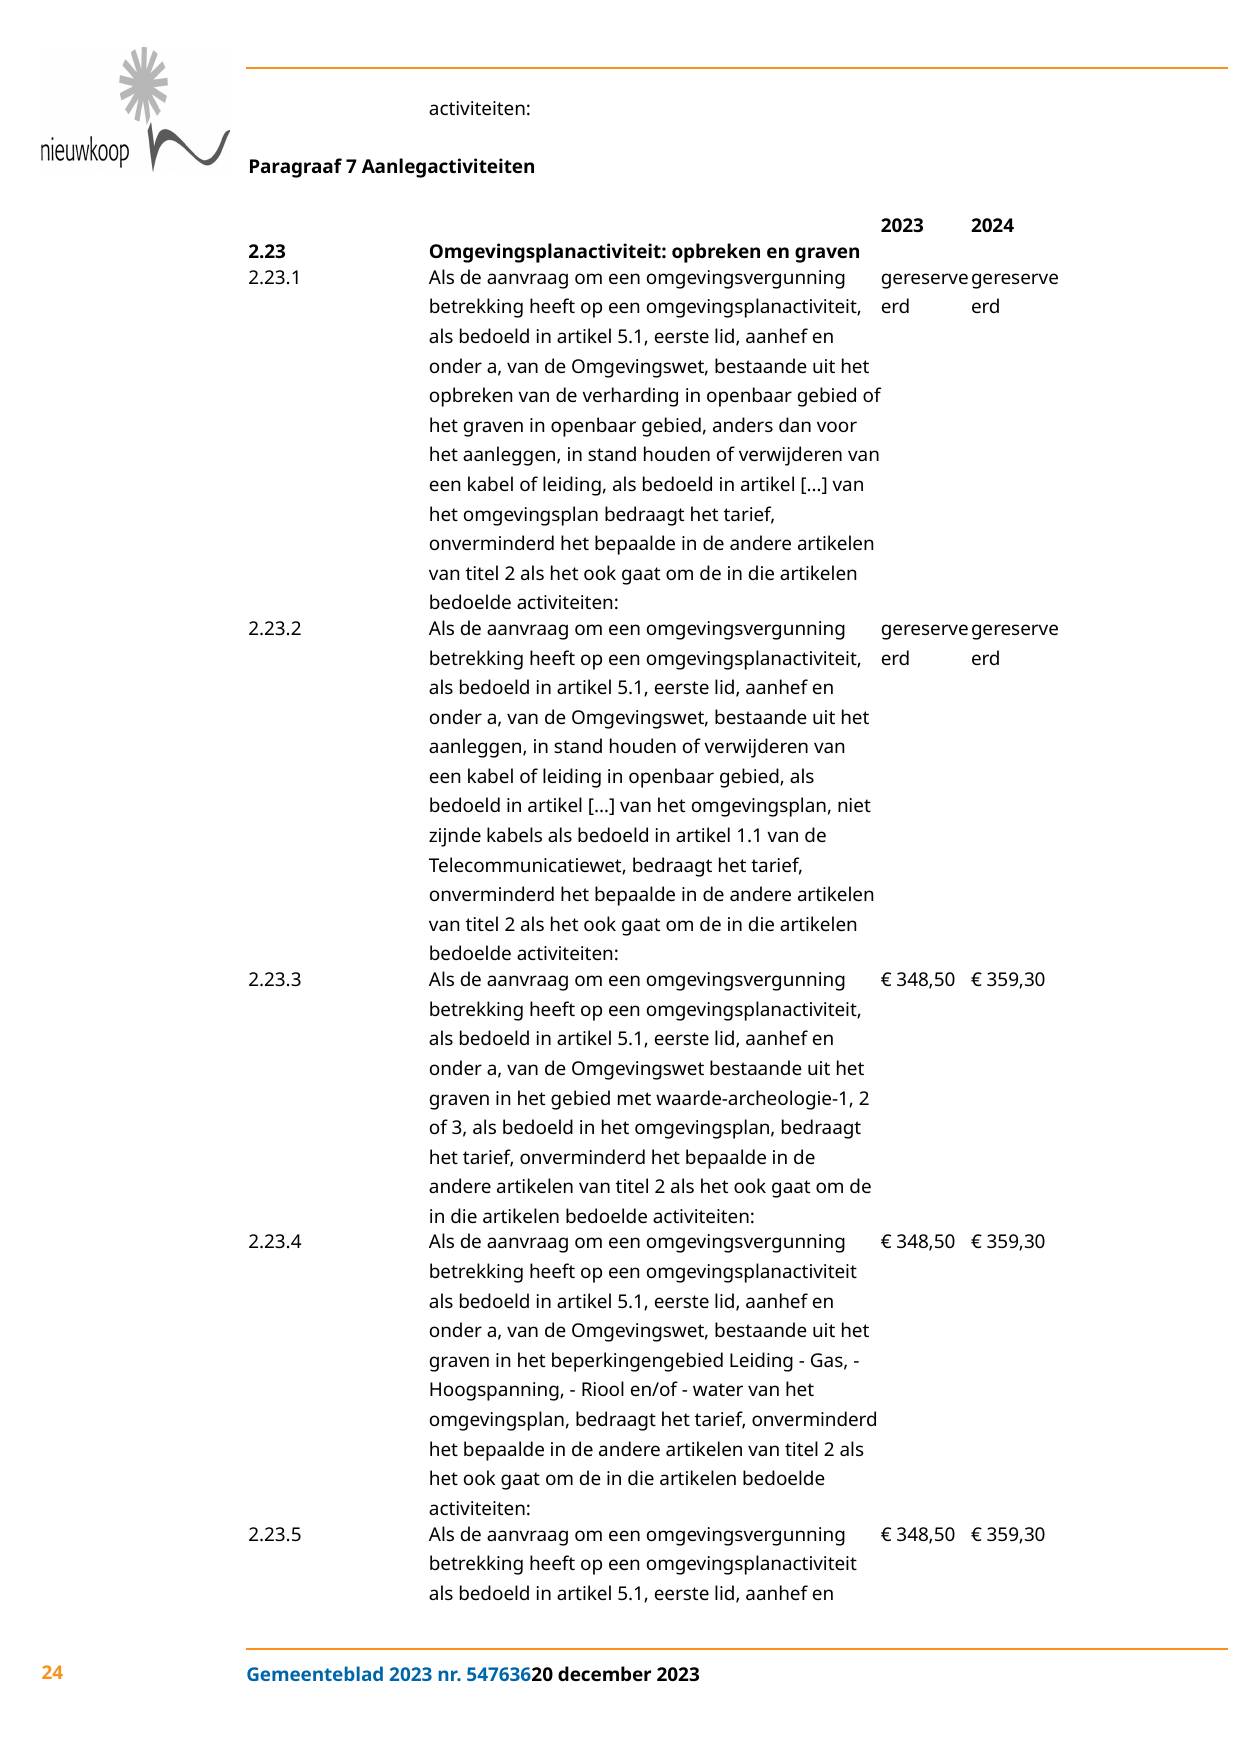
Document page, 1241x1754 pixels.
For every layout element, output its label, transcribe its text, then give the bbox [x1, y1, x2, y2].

table_header 2024 [971, 213, 1061, 238]
table_cell 2.23.4 [248, 1229, 429, 1521]
table_cell Als de aanvraag om een omgevingsvergunning betrekking heeft op een omgevingsplanactiviteit, als bedoeld in artikel 5.1, eerste lid, aanhef en onder a, van de Omgevingswet, bestaande uit het opbreken van de verharding in openbaar gebied of het graven in openbaar gebied, anders dan voor het aanleggen, in stand houden of verwijderen van een kabel of leiding, als bedoeld in artikel […] van het omgevingsplan bedraagt het tarief, onverminderd het bepaalde in de andere artikelen van titel 2 als het ook gaat om de in die artikelen bedoelde activiteiten: [429, 264, 881, 615]
table_cell Omgevingsplanactiviteit: opbreken en graven [429, 238, 881, 264]
table_cell Als de aanvraag om een omgevingsvergunning betrekking heeft op een omgevingsplanactiviteit als bedoeld in artikel 5.1, eerste lid, aanhef en [429, 1521, 881, 1606]
table_cell € 348,50 [881, 966, 971, 1229]
table_cell gereserveerd [881, 264, 971, 615]
picture [41, 47, 231, 172]
table_cell € 348,50 [881, 1229, 971, 1521]
table_cell [881, 95, 971, 121]
table_cell € 359,30 [971, 1521, 1061, 1606]
table_cell [248, 95, 429, 121]
table_cell [971, 95, 1061, 121]
table_cell Als de aanvraag om een omgevingsvergunning betrekking heeft op een omgevingsplanactiviteit als bedoeld in artikel 5.1, eerste lid, aanhef en onder a, van de Omgevingswet, bestaande uit het graven in het beperkingengebied Leiding - Gas, - Hoogspanning, - Riool en/of - water van het omgevingsplan, bedraagt het tarief, onverminderd het bepaalde in de andere artikelen van titel 2 als het ook gaat om de in die artikelen bedoelde activiteiten: [429, 1229, 881, 1521]
table_cell 2.23 [248, 238, 429, 264]
table_cell activiteiten: [429, 95, 881, 121]
table_cell gereserveerd [971, 615, 1061, 966]
table_cell Als de aanvraag om een omgevingsvergunning betrekking heeft op een omgevingsplanactiviteit, als bedoeld in artikel 5.1, eerste lid, aanhef en onder a, van de Omgevingswet, bestaande uit het aanleggen, in stand houden of verwijderen van een kabel of leiding in openbaar gebied, als bedoeld in artikel […] van het omgevingsplan, niet zijnde kabels als bedoeld in artikel 1.1 van de Telecommunicatiewet, bedraagt het tarief, onverminderd het bepaalde in de andere artikelen van titel 2 als het ook gaat om de in die artikelen bedoelde activiteiten: [429, 615, 881, 966]
table_cell € 348,50 [881, 1521, 971, 1606]
table_cell 2.23.2 [248, 615, 429, 966]
table_cell € 359,30 [971, 966, 1061, 1229]
table_cell [881, 238, 971, 264]
table_cell Als de aanvraag om een omgevingsvergunning betrekking heeft op een omgevingsplanactiviteit, als bedoeld in artikel 5.1, eerste lid, aanhef en onder a, van de Omgevingswet bestaande uit het graven in het gebied met waarde-archeologie-1, 2 of 3, als bedoeld in het omgevingsplan, bedraagt het tarief, onverminderd het bepaalde in de andere artikelen van titel 2 als het ook gaat om de in die artikelen bedoelde activiteiten: [429, 966, 881, 1229]
table_header 2023 [881, 213, 971, 238]
table_header [248, 213, 429, 238]
table_cell 2.23.5 [248, 1521, 429, 1606]
table_cell € 359,30 [971, 1229, 1061, 1521]
table_cell 2.23.1 [248, 264, 429, 615]
table_cell [971, 238, 1061, 264]
table_cell gereserveerd [971, 264, 1061, 615]
text Paragraaf 7 Aanlegactiviteiten [248, 153, 1152, 179]
table_header [429, 213, 881, 238]
table_cell 2.23.3 [248, 966, 429, 1229]
table_cell gereserveerd [881, 615, 971, 966]
